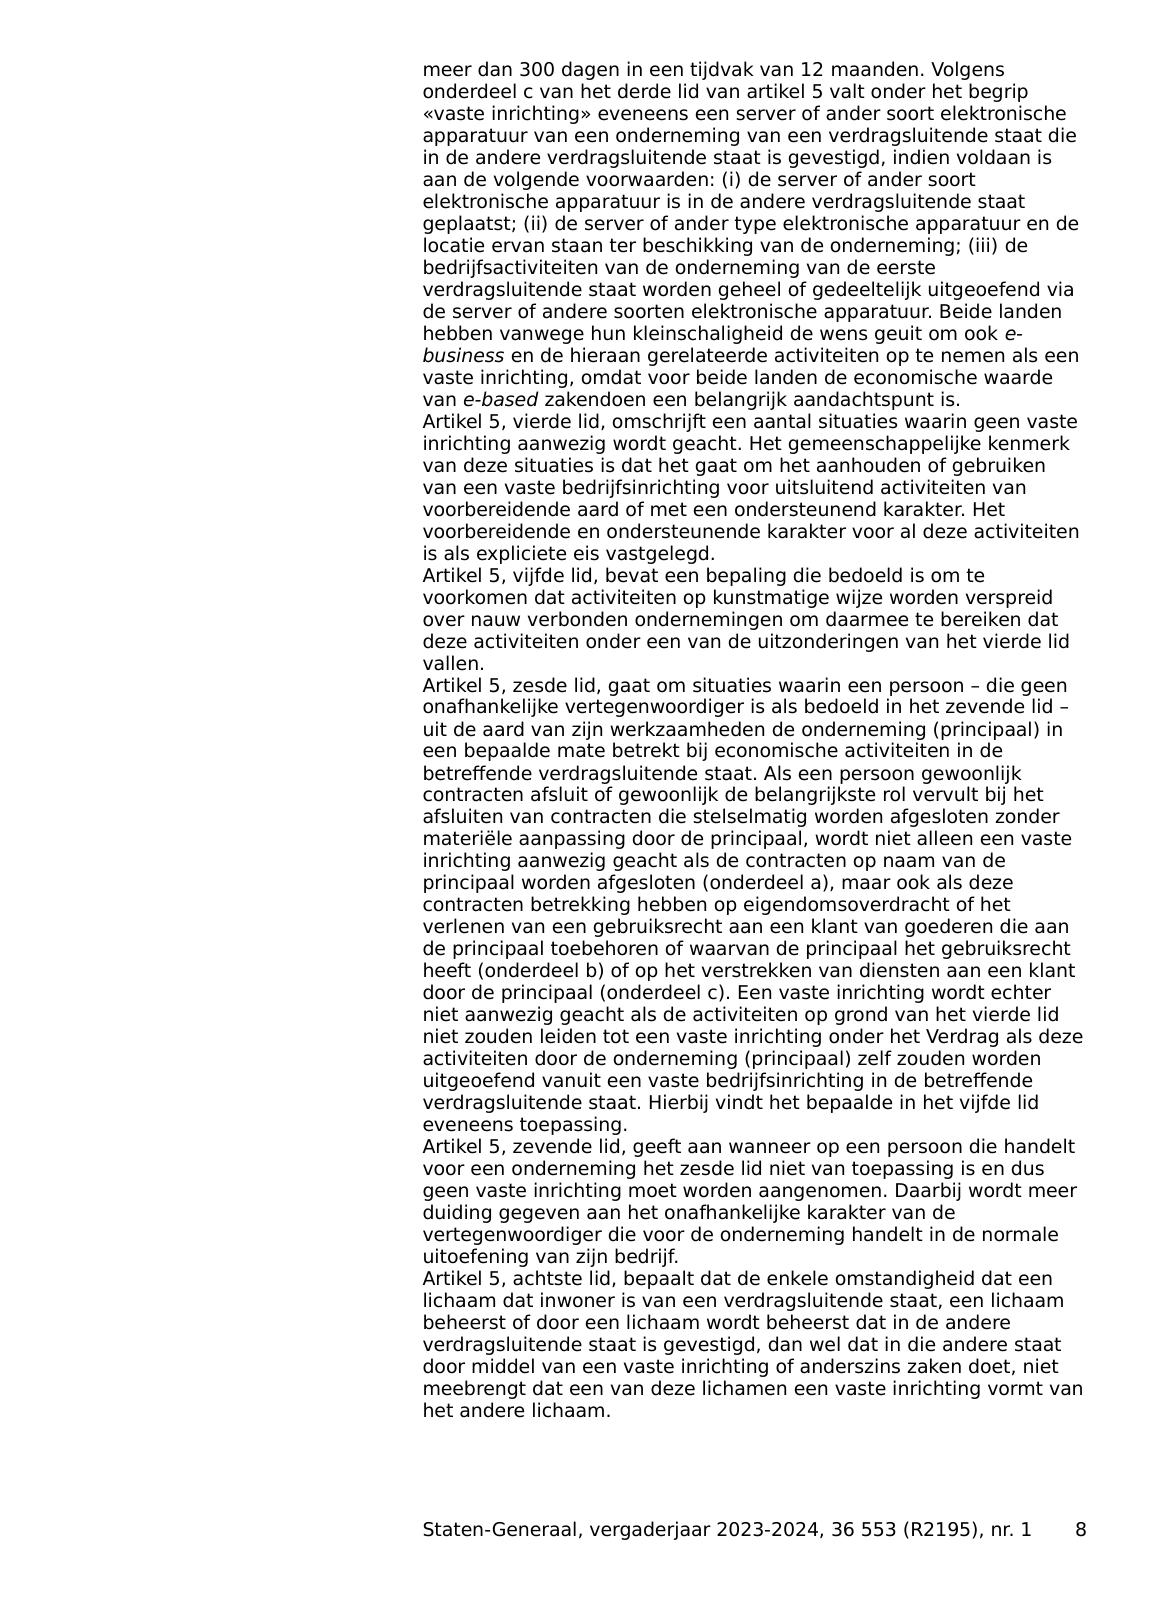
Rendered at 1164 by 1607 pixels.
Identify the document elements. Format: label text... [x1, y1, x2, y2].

text Artikel 5, vierde lid, omschrijft een aantal situaties waarin geen vaste inrichting aanwezig wordt geacht. Het gemeenschappelijke kenmerk van deze situaties is dat het gaat om het aanhouden of gebruiken van een vaste bedrijfsinrichting voor uitsluitend activiteiten van voorbereidende aard of met een ondersteunend karakter. Het voorbereidende en ondersteunende karakter voor al deze activiteiten is als expliciete eis vastgelegd. [422, 411, 1087, 564]
text Artikel 5, achtste lid, bepaalt dat de enkele omstandigheid dat een lichaam dat inwoner is van een verdragsluitende staat, een lichaam beheerst of door een lichaam wordt beheerst dat in de andere verdragsluitende staat is gevestigd, dan wel dat in die andere staat door middel van een vaste inrichting of anderszins zaken doet, niet meebrengt dat een van deze lichamen een vaste inrichting vormt van het andere lichaam. [422, 1268, 1087, 1422]
text Artikel 5, zevende lid, geeft aan wanneer op een persoon die handelt voor een onderneming het zesde lid niet van toepassing is en dus geen vaste inrichting moet worden aangenomen. Daarbij wordt meer duiding gegeven aan het onafhankelijke karakter van de vertegenwoordiger die voor de onderneming handelt in de normale uitoefening van zijn bedrijf. [422, 1136, 1087, 1268]
text meer dan 300 dagen in een tijdvak van 12 maanden. Volgens onderdeel c van het derde lid van artikel 5 valt onder het begrip «vaste inrichting» eveneens een server of ander soort elektronische apparatuur van een onderneming van een verdragsluitende staat die in de andere verdragsluitende staat is gevestigd, indien voldaan is aan de volgende voorwaarden: (i) de server of ander soort elektronische apparatuur is in de andere verdragsluitende staat geplaatst; (ii) de server of ander type elektronische apparatuur en de locatie ervan staan ter beschikking van de onderneming; (iii) de bedrijfsactiviteiten van de onderneming van de eerste verdragsluitende staat worden geheel of gedeeltelijk uitgeoefend via de server of andere soorten elektronische apparatuur. Beide landen hebben vanwege hun kleinschaligheid de wens geuit om ook e-business en de hieraan gerelateerde activiteiten op te nemen als een vaste inrichting, omdat voor beide landen de economische waarde van e-based zakendoen een belangrijk aandachtspunt is. [422, 59, 1087, 411]
text Artikel 5, zesde lid, gaat om situaties waarin een persoon – die geen onafhankelijke vertegenwoordiger is als bedoeld in het zevende lid – uit de aard van zijn werkzaamheden de onderneming (principaal) in een bepaalde mate betrekt bij economische activiteiten in de betreffende verdragsluitende staat. Als een persoon gewoonlijk contracten afsluit of gewoonlijk de belangrijkste rol vervult bij het afsluiten van contracten die stelselmatig worden afgesloten zonder materiële aanpassing door de principaal, wordt niet alleen een vaste inrichting aanwezig geacht als de contracten op naam van de principaal worden afgesloten (onderdeel a), maar ook als deze contracten betrekking hebben op eigendomsoverdracht of het verlenen van een gebruiksrecht aan een klant van goederen die aan de principaal toebehoren of waarvan de principaal het gebruiksrecht heeft (onderdeel b) of op het verstrekken van diensten aan een klant door de principaal (onderdeel c). Een vaste inrichting wordt echter niet aanwezig geacht als de activiteiten op grond van het vierde lid niet zouden leiden tot een vaste inrichting onder het Verdrag als deze activiteiten door de onderneming (principaal) zelf zouden worden uitgeoefend vanuit een vaste bedrijfsinrichting in de betreffende verdragsluitende staat. Hierbij vindt het bepaalde in het vijfde lid eveneens toepassing. [422, 674, 1087, 1136]
text Artikel 5, vijfde lid, bevat een bepaling die bedoeld is om te voorkomen dat activiteiten op kunstmatige wijze worden verspreid over nauw verbonden ondernemingen om daarmee te bereiken dat deze activiteiten onder een van de uitzonderingen van het vierde lid vallen. [422, 564, 1087, 674]
